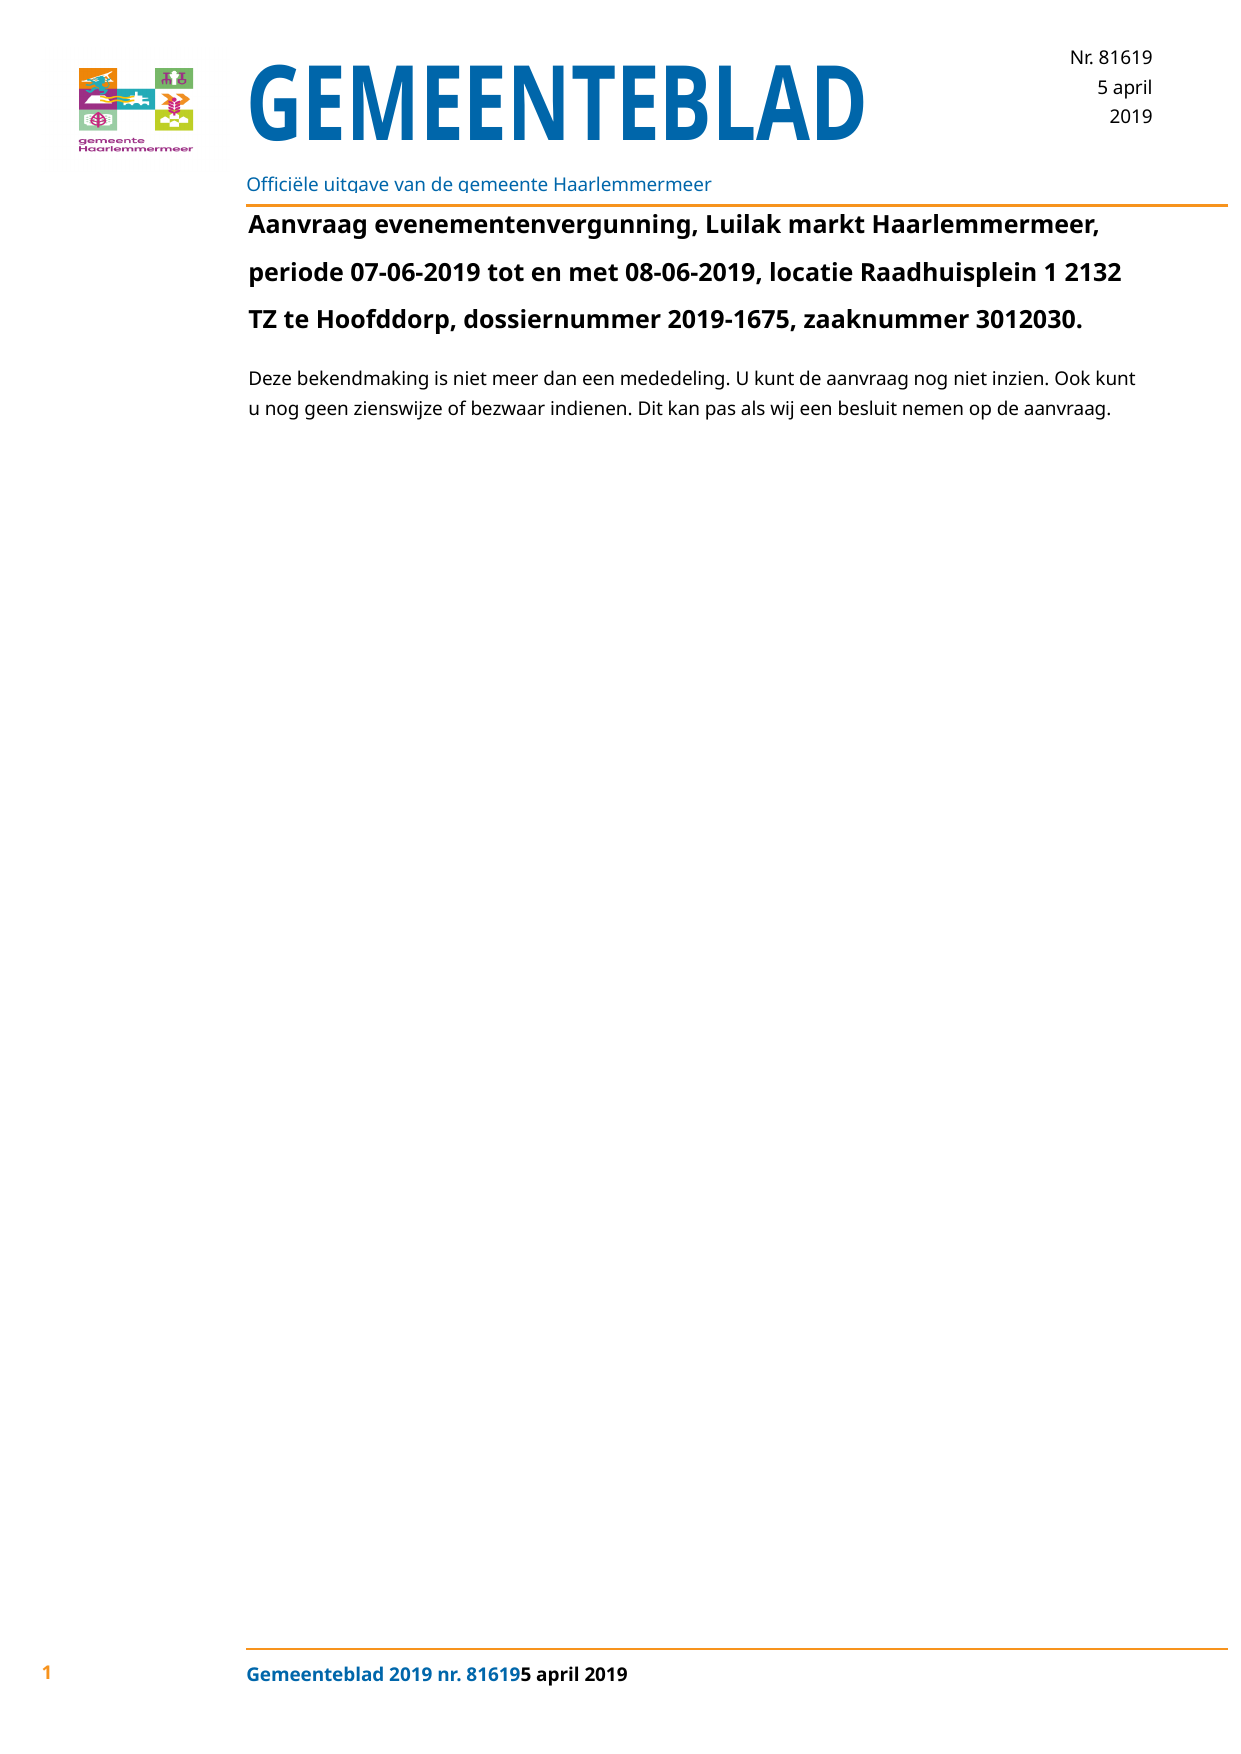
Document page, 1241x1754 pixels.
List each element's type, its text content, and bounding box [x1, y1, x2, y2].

picture [41, 47, 231, 172]
text Deze bekendmaking is niet meer dan een mededeling. U kunt de aanvraag nog niet inzien. Ook kunt u nog geen zienswijze of bezwaar indienen. Dit kan pas als wij een besluit nemen op de aanvraag. [248, 366, 1152, 421]
text Aanvraag evenementenvergunning, Luilak markt Haarlemmermeer, periode 07-06-2019 tot en met 08-06-2019, locatie Raadhuisplein 1 2132 TZ te Hoofddorp, dossiernummer 2019-1675, zaaknummer 3012030. [248, 207, 1152, 336]
